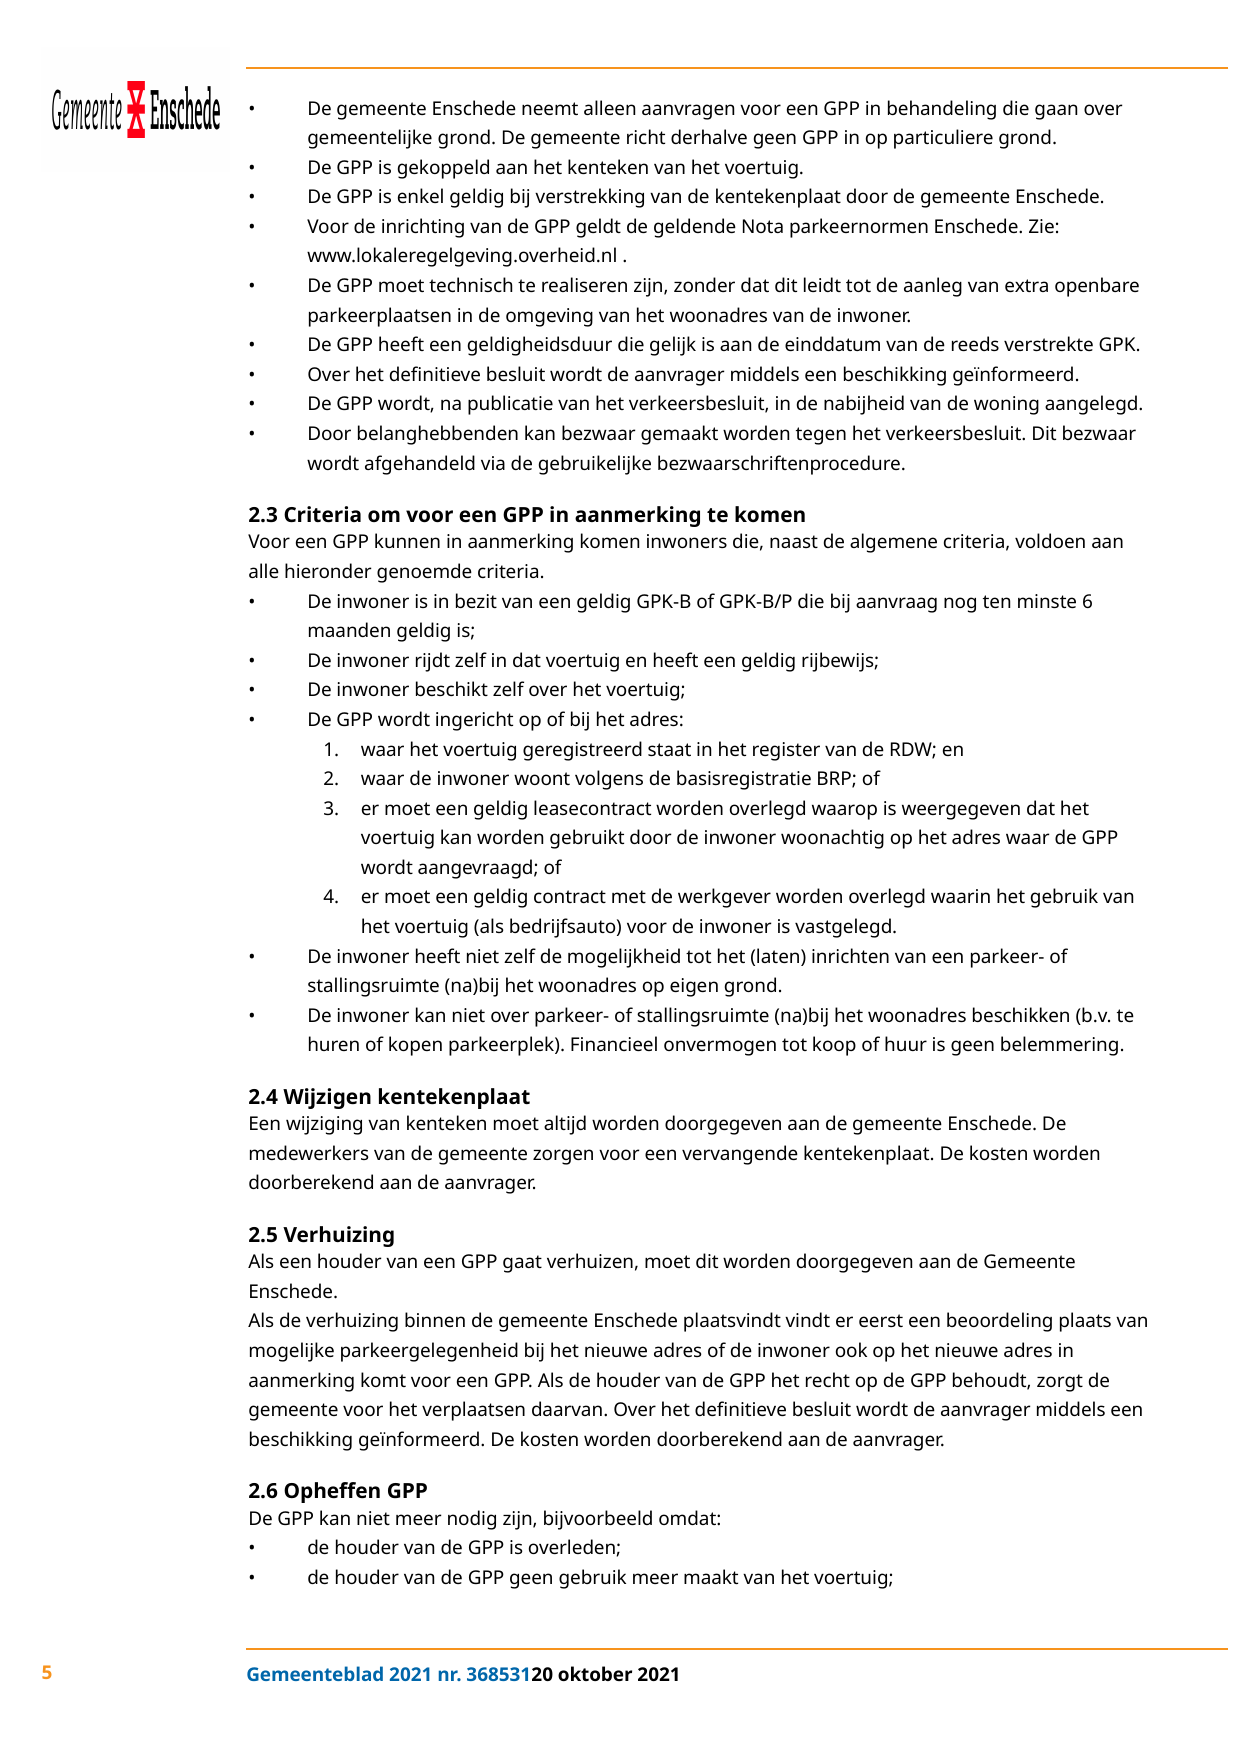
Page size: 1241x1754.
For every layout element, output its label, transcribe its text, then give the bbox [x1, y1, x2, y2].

text Een wijziging van kenteken moet altijd worden doorgegeven aan de gemeente Enschede. De medewerkers van de gemeente zorgen voor een vervangende kentekenplaat. De kosten worden doorberekend aan de aanvrager. [248, 1110, 1152, 1195]
list de houder van de GPP is overleden; [248, 1534, 1152, 1560]
text Voor een GPP kunnen in aanmerking komen inwoners die, naast de algemene criteria, voldoen aan alle hieronder genoemde criteria. [248, 529, 1152, 584]
list De GPP is enkel geldig bij verstrekking van de kentekenplaat door de gemeente Enschede. [248, 183, 1152, 209]
list De inwoner is in bezit van een geldig GPK-B of GPK-B/P die bij aanvraag nog ten minste 6 maanden geldig is; [248, 588, 1152, 643]
list De inwoner heeft niet zelf de mogelijkheid tot het (laten) inrichten van een parkeer- of stallingsruimte (na)bij het woonadres op eigen grond. [248, 943, 1152, 998]
text 2.5 Verhuizing [248, 1220, 1152, 1248]
list er moet een geldig contract met de werkgever worden overlegd waarin het gebruik van het voertuig (als bedrijfsauto) voor de inwoner is vastgelegd. [323, 884, 1152, 939]
list De GPP heeft een geldigheidsduur die gelijk is aan de einddatum van de reeds verstrekte GPK. [248, 331, 1152, 357]
list De inwoner kan niet over parkeer- of stallingsruimte (na)bij het woonadres beschikken (b.v. te huren of kopen parkeerplek). Financieel onvermogen tot koop of huur is geen belemmering. [248, 1002, 1152, 1057]
list waar de inwoner woont volgens de basisregistratie BRP; of [323, 765, 1152, 791]
text Als een houder van een GPP gaat verhuizen, moet dit worden doorgegeven aan de Gemeente Enschede. [248, 1248, 1152, 1304]
list De GPP wordt, na publicatie van het verkeersbesluit, in de nabijheid van de woning aangelegd. [248, 391, 1152, 416]
list De GPP is gekoppeld aan het kenteken van het voertuig. [248, 154, 1152, 180]
list de houder van de GPP geen gebruik meer maakt van het voertuig; [248, 1564, 1152, 1590]
list De gemeente Enschede neemt alleen aanvragen voor een GPP in behandeling die gaan over gemeentelijke grond. De gemeente richt derhalve geen GPP in op particuliere grond. [248, 95, 1152, 150]
text 2.4 Wijzigen kentekenplaat [248, 1082, 1152, 1110]
list waar het voertuig geregistreerd staat in het register van de RDW; en [323, 736, 1152, 761]
list Voor de inrichting van de GPP geldt de geldende Nota parkeernormen Enschede. Zie: www.lokaleregelgeving.overheid.nl . [248, 213, 1152, 268]
text De GPP kan niet meer nodig zijn, bijvoorbeeld omdat: [248, 1505, 1152, 1531]
list Over het definitieve besluit wordt de aanvrager middels een beschikking geïnformeerd. [248, 361, 1152, 387]
list De GPP moet technisch te realiseren zijn, zonder dat dit leidt tot de aanleg van extra openbare parkeerplaatsen in de omgeving van het woonadres van de inwoner. [248, 272, 1152, 328]
text 2.3 Criteria om voor een GPP in aanmerking te komen [248, 500, 1152, 529]
list De inwoner rijdt zelf in dat voertuig en heeft een geldig rijbewijs; [248, 647, 1152, 673]
text 2.6 Opheffen GPP [248, 1476, 1152, 1505]
list Door belanghebbenden kan bezwaar gemaakt worden tegen het verkeersbesluit. Dit bezwaar wordt afgehandeld via de gebruikelijke bezwaarschriftenprocedure. [248, 420, 1152, 476]
picture [41, 47, 231, 172]
text Als de verhuizing binnen de gemeente Enschede plaatsvindt vindt er eerst een beoordeling plaats van mogelijke parkeergelegenheid bij het nieuwe adres of de inwoner ook op het nieuwe adres in aanmerking komt voor een GPP. Als de houder van de GPP het recht op de GPP behoudt, zorgt de gemeente voor het verplaatsen daarvan. Over het definitieve besluit wordt de aanvrager middels een beschikking geïnformeerd. De kosten worden doorberekend aan de aanvrager. [248, 1308, 1152, 1452]
list De GPP wordt ingericht op of bij het adres: [248, 706, 1152, 732]
list er moet een geldig leasecontract worden overlegd waarop is weergegeven dat het voertuig kan worden gebruikt door de inwoner woonachtig op het adres waar de GPP wordt aangevraagd; of [323, 795, 1152, 880]
list De inwoner beschikt zelf over het voertuig; [248, 677, 1152, 702]
